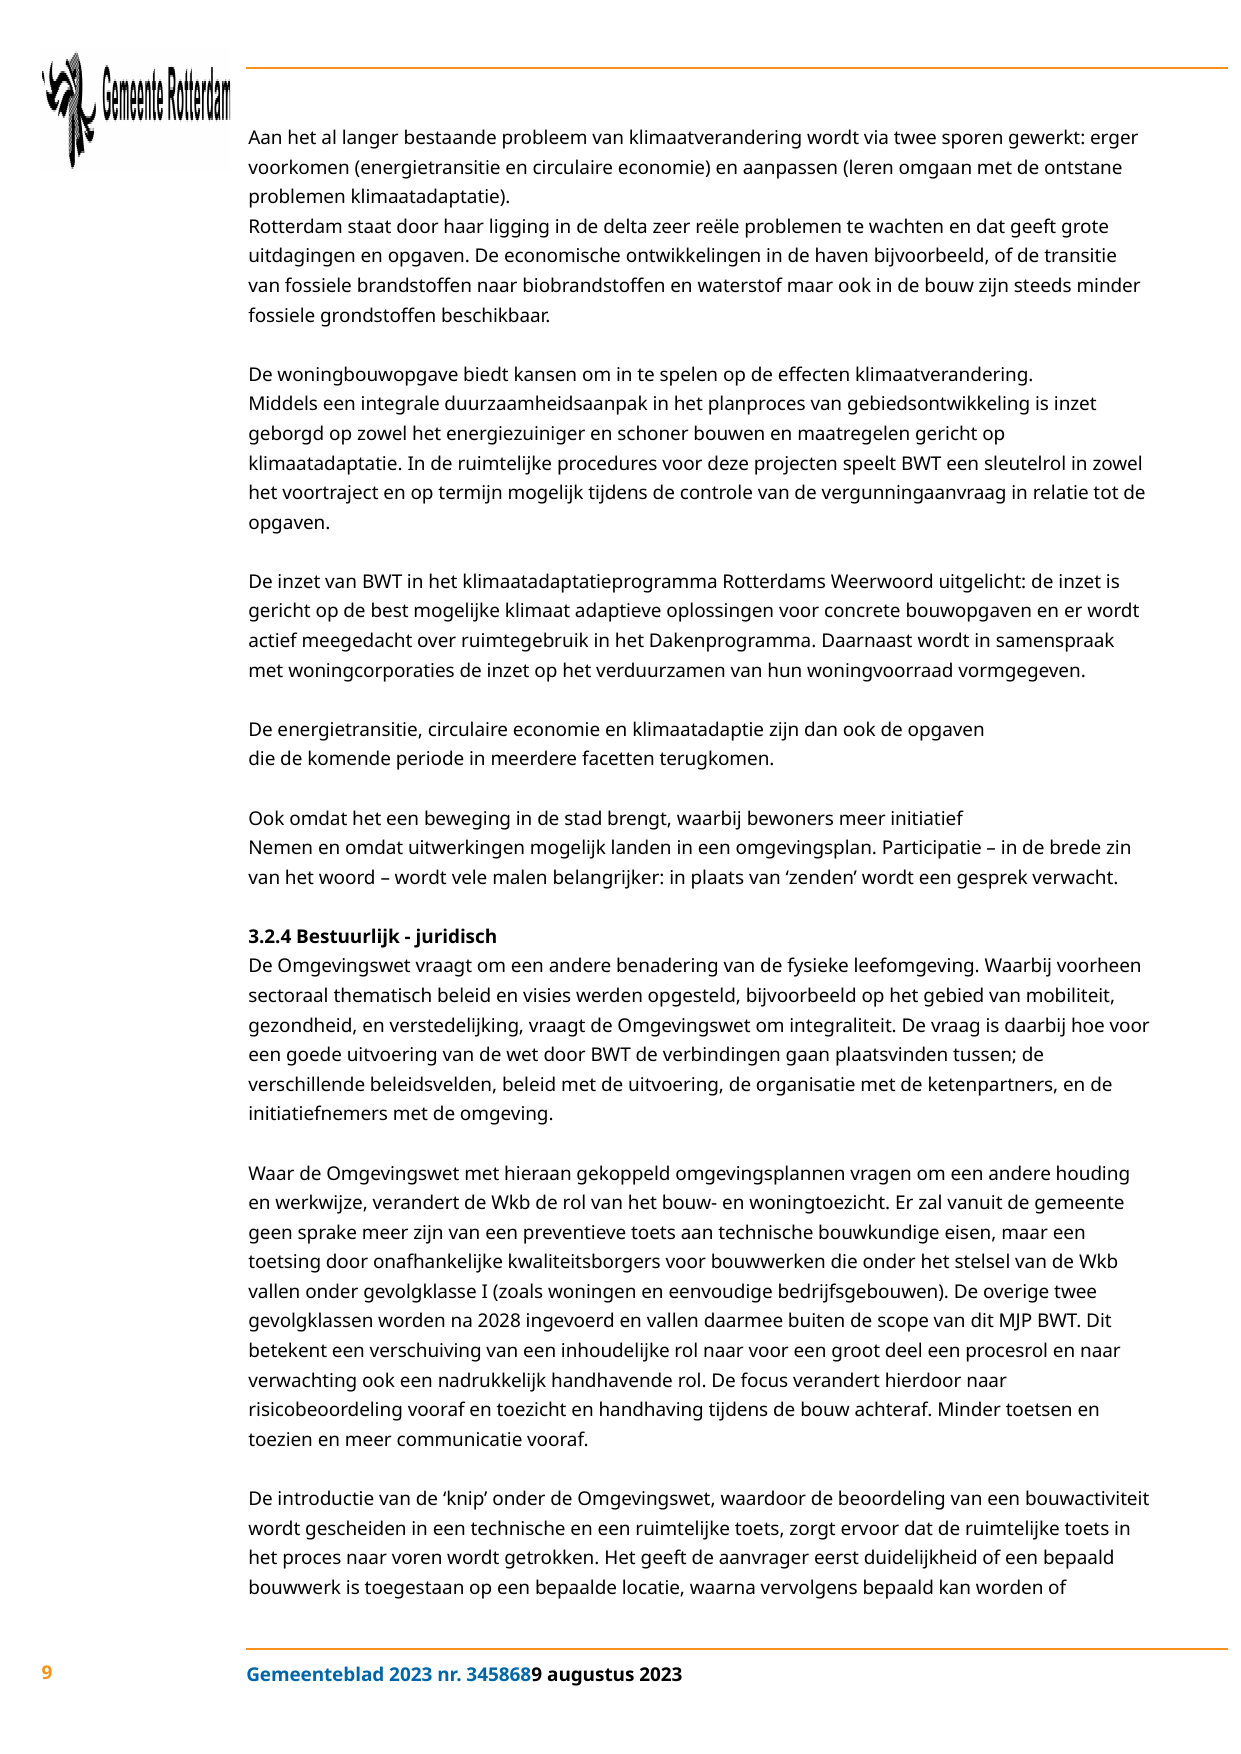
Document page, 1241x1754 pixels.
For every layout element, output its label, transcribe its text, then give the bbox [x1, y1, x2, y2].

text Middels een integrale duurzaamheidsaanpak in het planproces van gebiedsontwikkeling is inzet geborgd op zowel het energiezuiniger en schoner bouwen en maatregelen gericht op klimaatadaptatie. In de ruimtelijke procedures voor deze projecten speelt BWT een sleutelrol in zowel het voortraject en op termijn mogelijk tijdens de controle van de vergunningaanvraag in relatie tot de opgaven. [248, 391, 1152, 535]
text De inzet van BWT in het klimaatadaptatieprogramma Rotterdams Weerwoord uitgelicht: de inzet is gericht op de best mogelijke klimaat adaptieve oplossingen voor concrete bouwopgaven en er wordt actief meegedacht over ruimtegebruik in het Dakenprogramma. Daarnaast wordt in samenspraak met woningcorporaties de inzet op het verduurzamen van hun woningvoorraad vormgegeven. [248, 568, 1152, 683]
text 3.2.4 Bestuurlijk - juridisch [248, 923, 1152, 949]
text De Omgevingswet vraagt om een andere benadering van de fysieke leefomgeving. Waarbij voorheen sectoraal thematisch beleid en visies werden opgesteld, bijvoorbeeld op het gebied van mobiliteit, gezondheid, en verstedelijking, vraagt de Omgevingswet om integraliteit. De vraag is daarbij hoe voor een goede uitvoering van de wet door BWT de verbindingen gaan plaatsvinden tussen; de verschillende beleidsvelden, beleid met de uitvoering, de organisatie met de ketenpartners, en de initiatiefnemers met de omgeving. [248, 953, 1152, 1126]
text De woningbouwopgave biedt kansen om in te spelen op de effecten klimaatverandering. [248, 361, 1152, 387]
text Rotterdam staat door haar ligging in de delta zeer reële problemen te wachten en dat geeft grote uitdagingen en opgaven. De economische ontwikkelingen in de haven bijvoorbeeld, of de transitie van fossiele brandstoffen naar biobrandstoffen en waterstof maar ook in de bouw zijn steeds minder fossiele grondstoffen beschikbaar. [248, 213, 1152, 328]
text Ook omdat het een beweging in de stad brengt, waarbij bewoners meer initiatief [248, 805, 1152, 831]
text die de komende periode in meerdere facetten terugkomen. [248, 746, 1152, 771]
picture [41, 47, 231, 172]
text Waar de Omgevingswet met hieraan gekoppeld omgevingsplannen vragen om een andere houding en werkwijze, verandert de Wkb de rol van het bouw- en woningtoezicht. Er zal vanuit de gemeente geen sprake meer zijn van een preventieve toets aan technische bouwkundige eisen, maar een toetsing door onafhankelijke kwaliteitsborgers voor bouwwerken die onder het stelsel van de Wkb vallen onder gevolgklasse I (zoals woningen en eenvoudige bedrijfsgebouwen). De overige twee gevolgklassen worden na 2028 ingevoerd en vallen daarmee buiten de scope van dit MJP BWT. Dit betekent een verschuiving van een inhoudelijke rol naar voor een groot deel een procesrol en naar verwachting ook een nadrukkelijk handhavende rol. De focus verandert hierdoor naar risicobeoordeling vooraf en toezicht en handhaving tijdens de bouw achteraf. Minder toetsen en toezien en meer communicatie vooraf. [248, 1160, 1152, 1452]
text Aan het al langer bestaande probleem van klimaatverandering wordt via twee sporen gewerkt: erger voorkomen (energietransitie en circulaire economie) en aanpassen (leren omgaan met de ontstane problemen klimaatadaptatie). [248, 124, 1152, 209]
text Nemen en omdat uitwerkingen mogelijk landen in een omgevingsplan. Participatie – in de brede zin van het woord – wordt vele malen belangrijker: in plaats van ‘zenden’ wordt een gesprek verwacht. [248, 834, 1152, 890]
text De energietransitie, circulaire economie en klimaatadaptie zijn dan ook de opgaven [248, 716, 1152, 742]
text De introductie van de ‘knip’ onder de Omgevingswet, waardoor de beoordeling van een bouwactiviteit wordt gescheiden in een technische en een ruimtelijke toets, zorgt ervoor dat de ruimtelijke toets in het proces naar voren wordt getrokken. Het geeft de aanvrager eerst duidelijkheid of een bepaald bouwwerk is toegestaan op een bepaalde locatie, waarna vervolgens bepaald kan worden of [248, 1485, 1152, 1600]
